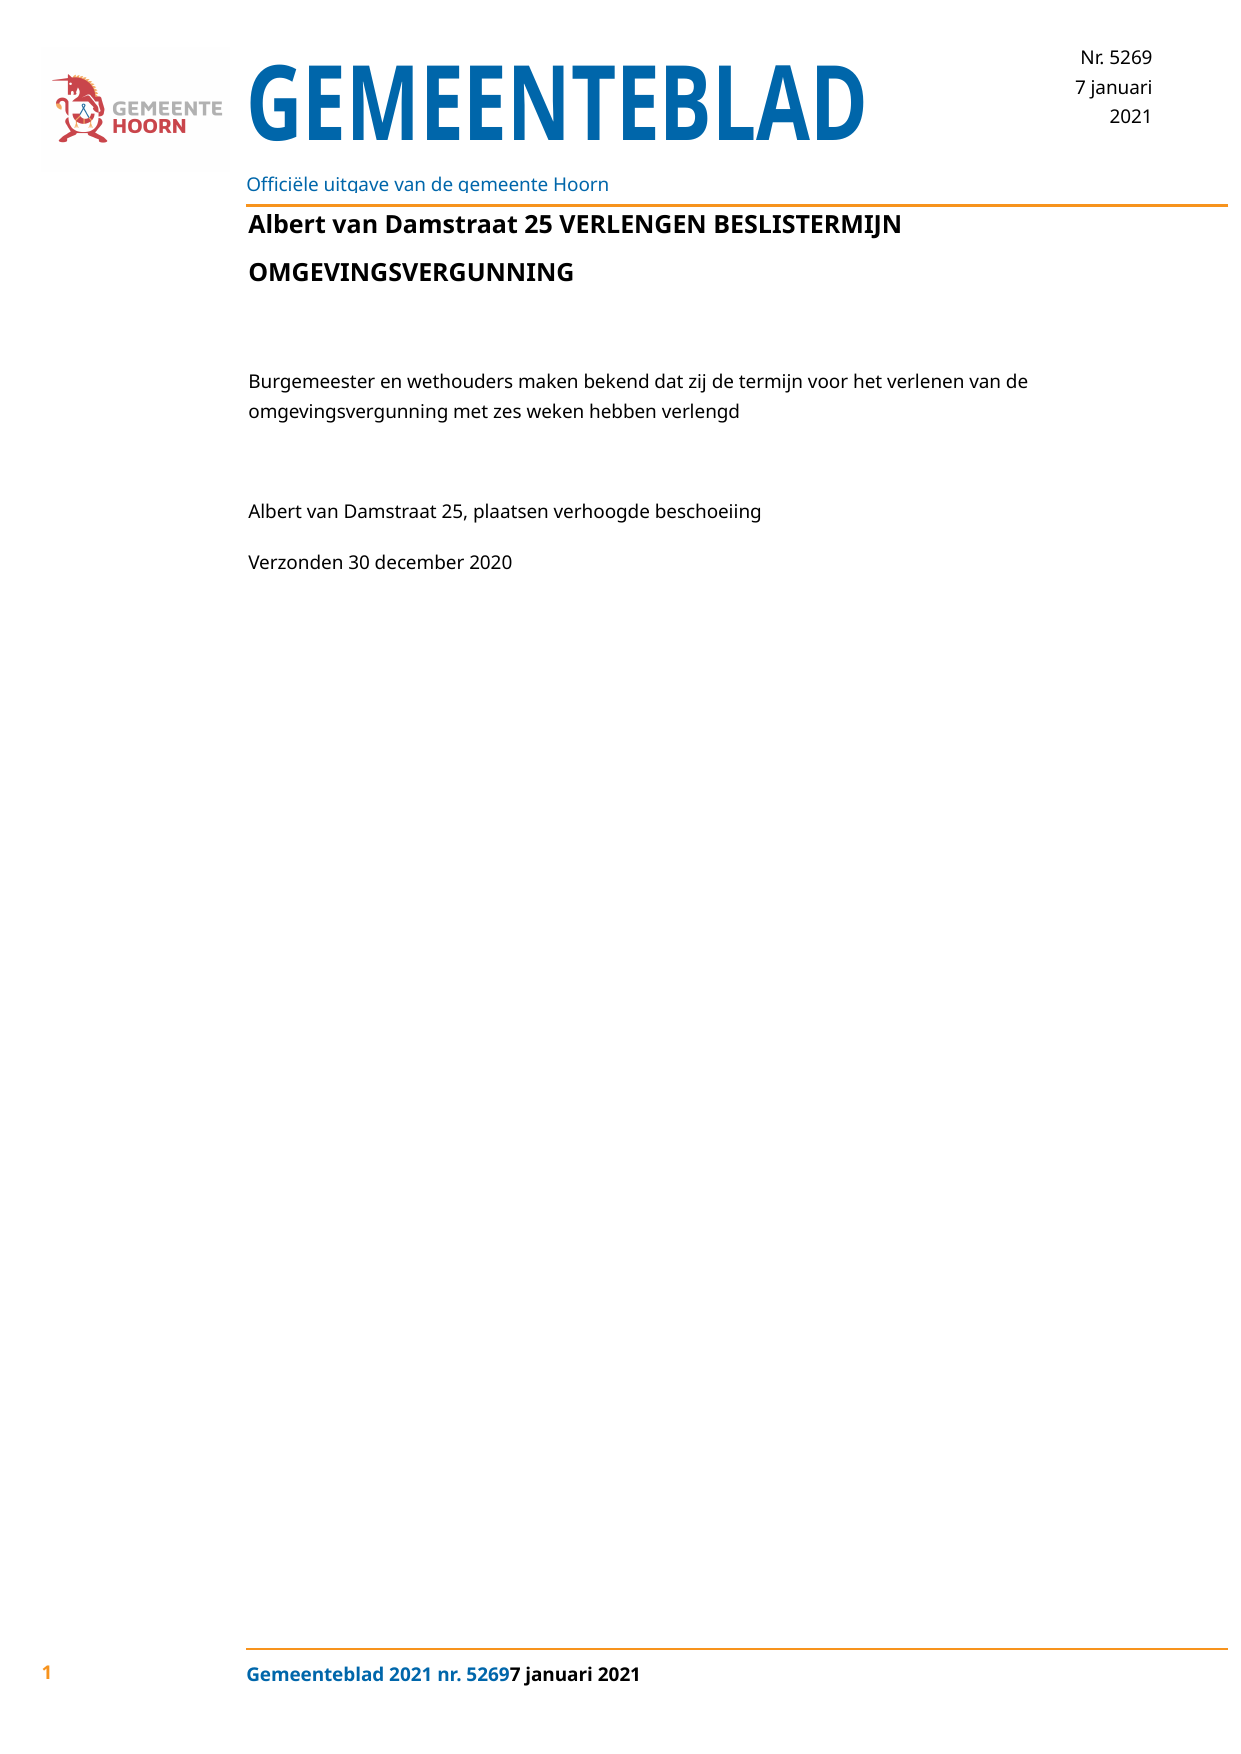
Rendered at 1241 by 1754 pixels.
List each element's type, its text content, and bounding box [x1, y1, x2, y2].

text Verzonden 30 december 2020 [248, 549, 1152, 575]
picture [41, 47, 231, 172]
text Albert van Damstraat 25 VERLENGEN BESLISTERMIJN OMGEVINGSVERGUNNING [248, 207, 1152, 288]
text Burgemeester en wethouders maken bekend dat zij de termijn voor het verlenen van de omgevingsvergunning met zes weken hebben verlengd [248, 368, 1152, 424]
text Albert van Damstraat 25, plaatsen verhoogde beschoeiing [248, 499, 1152, 524]
